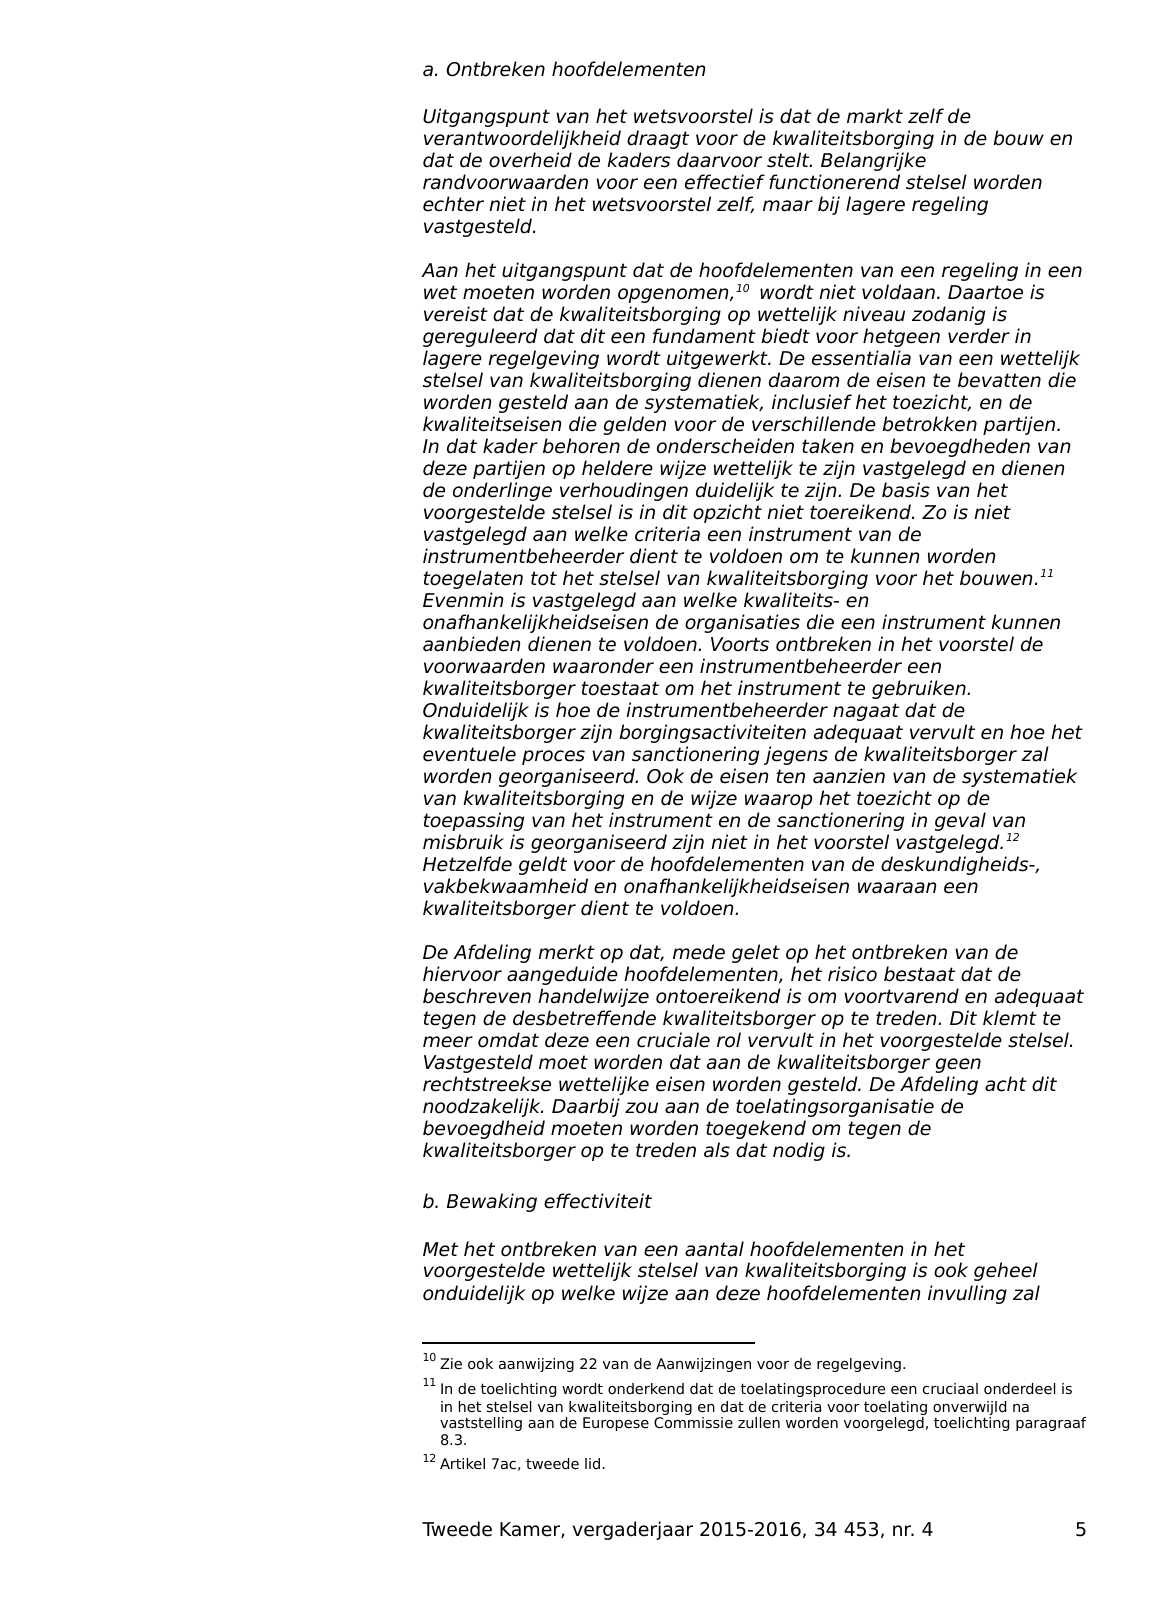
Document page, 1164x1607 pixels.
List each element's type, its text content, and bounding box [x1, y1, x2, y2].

text Uitgangspunt van het wetsvoorstel is dat de markt zelf de verantwoordelijkheid draagt voor de kwaliteitsborging in de bouw en dat de overheid de kaders daarvoor stelt. Belangrijke randvoorwaarden voor een effectief functionerend stelsel worden echter niet in het wetsvoorstel zelf, maar bij lagere regeling vastgesteld. [422, 106, 1087, 238]
text Aan het uitgangspunt dat de hoofdelementen van een regeling in een wet moeten worden opgenomen, wordt niet voldaan. Daartoe is vereist dat de kwaliteitsborging op wettelijk niveau zodanig is gereguleerd dat dit een fundament biedt voor hetgeen verder in lagere regelgeving wordt uitgewerkt. De essentialia van een wettelijk stelsel van kwaliteitsborging dienen daarom de eisen te bevatten die worden gesteld aan de systematiek, inclusief het toezicht, en de kwaliteitseisen die gelden voor de verschillende betrokken partijen. In dat kader behoren de onderscheiden taken en bevoegdheden van deze partijen op heldere wijze wettelijk te zijn vastgelegd en dienen de onderlinge verhoudingen duidelijk te zijn. De basis van het voorgestelde stelsel is in dit opzicht niet toereikend. Zo is niet vastgelegd aan welke criteria een instrument van de instrumentbeheerder dient te voldoen om te kunnen worden toegelaten tot het stelsel van kwaliteitsborging voor het bouwen. Evenmin is vastgelegd aan welke kwaliteits- en onafhankelijkheidseisen de organisaties die een instrument kunnen aanbieden dienen te voldoen. Voorts ontbreken in het voorstel de voorwaarden waaronder een instrumentbeheerder een kwaliteitsborger toestaat om het instrument te gebruiken. Onduidelijk is hoe de instrumentbeheerder nagaat dat de kwaliteitsborger zijn borgingsactiviteiten adequaat vervult en hoe het eventuele proces van sanctionering jegens de kwaliteitsborger zal worden georganiseerd. Ook de eisen ten aanzien van de systematiek van kwaliteitsborging en de wijze waarop het toezicht op de toepassing van het instrument en de sanctionering in geval van misbruik is georganiseerd zijn niet in het voorstel vastgelegd. Hetzelfde geldt voor de hoofdelementen van de deskundigheids-, vakbekwaamheid en onafhankelijkheidseisen waaraan een kwaliteitsborger dient te voldoen. [422, 260, 1087, 919]
subtitle b. Bewaking effectiviteit [422, 1191, 1087, 1213]
text Artikel 7ac, tweede lid. [422, 1452, 1087, 1474]
text Zie ook aanwijzing 22 van de Aanwijzingen voor de regelgeving. [422, 1352, 1087, 1374]
text De Afdeling merkt op dat, mede gelet op het ontbreken van de hiervoor aangeduide hoofdelementen, het risico bestaat dat de beschreven handelwijze ontoereikend is om voortvarend en adequaat tegen de desbetreffende kwaliteitsborger op te treden. Dit klemt te meer omdat deze een cruciale rol vervult in het voorgestelde stelsel. Vastgesteld moet worden dat aan de kwaliteitsborger geen rechtstreekse wettelijke eisen worden gesteld. De Afdeling acht dit noodzakelijk. Daarbij zou aan de toelatingsorganisatie de bevoegdheid moeten worden toegekend om tegen de kwaliteitsborger op te treden als dat nodig is. [422, 942, 1087, 1161]
text Met het ontbreken van een aantal hoofdelementen in het voorgestelde wettelijk stelsel van kwaliteitsborging is ook geheel onduidelijk op welke wijze aan deze hoofdelementen invulling zal [422, 1238, 1087, 1304]
text In de toelichting wordt onderkend dat de toelatingsprocedure een cruciaal onderdeel is in het stelsel van kwaliteitsborging en dat de criteria voor toelating onverwijld na vaststelling aan de Europese Commissie zullen worden voorgelegd, toelichting paragraaf 8.3. [422, 1377, 1087, 1449]
subtitle a. Ontbreken hoofdelementen [422, 59, 1087, 81]
